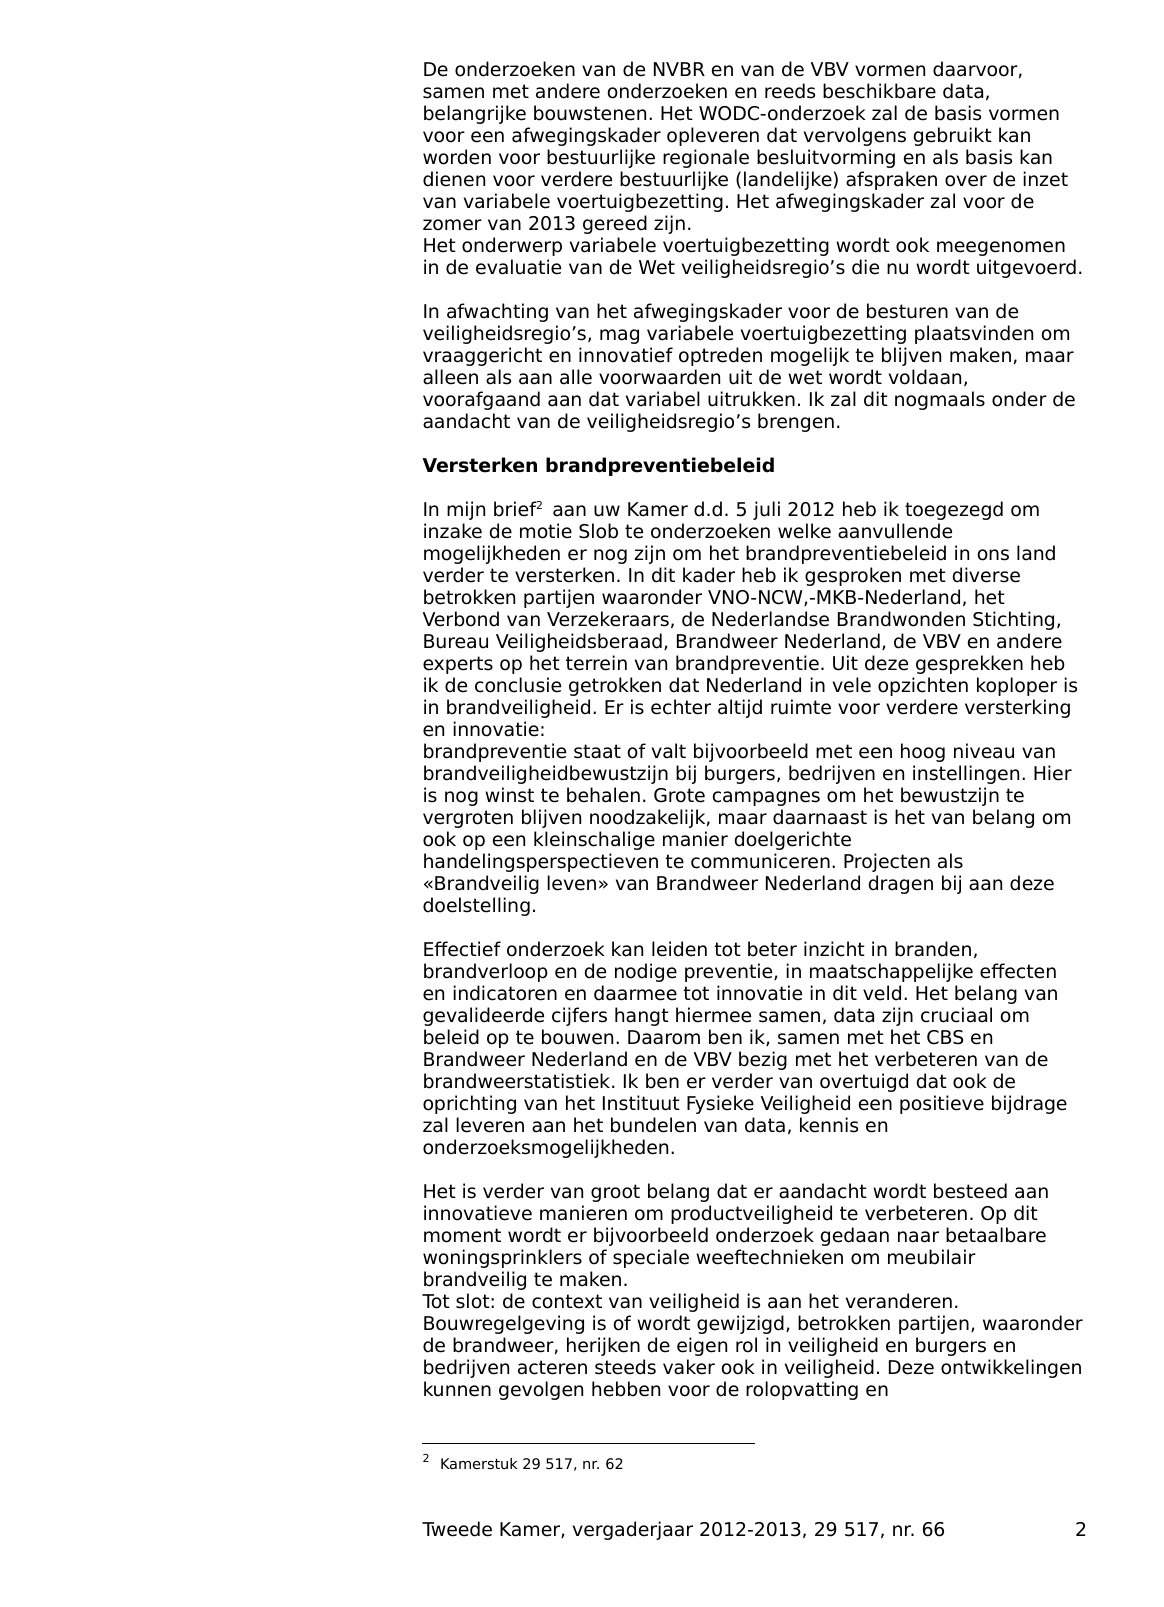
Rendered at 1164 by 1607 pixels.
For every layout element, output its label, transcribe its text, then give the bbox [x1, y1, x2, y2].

text brandpreventie staat of valt bijvoorbeeld met een hoog niveau van brandveiligheidbewustzijn bij burgers, bedrijven en instellingen. Hier is nog winst te behalen. Grote campagnes om het bewustzijn te vergroten blijven noodzakelijk, maar daarnaast is het van belang om ook op een kleinschalige manier doelgerichte handelingsperspectieven te communiceren. Projecten als «Brandveilig leven» van Brandweer Nederland dragen bij aan deze doelstelling. [422, 741, 1087, 917]
text De onderzoeken van de NVBR en van de VBV vormen daarvoor, samen met andere onderzoeken en reeds beschikbare data, belangrijke bouwstenen. Het WODC-onderzoek zal de basis vormen voor een afwegingskader opleveren dat vervolgens gebruikt kan worden voor bestuurlijke regionale besluitvorming en als basis kan dienen voor verdere bestuurlijke (landelijke) afspraken over de inzet van variabele voertuigbezetting. Het afwegingskader zal voor de zomer van 2013 gereed zijn. [422, 59, 1087, 235]
text Tot slot: de context van veiligheid is aan het veranderen. Bouwregelgeving is of wordt gewijzigd, betrokken partijen, waaronder de brandweer, herijken de eigen rol in veiligheid en burgers en bedrijven acteren steeds vaker ook in veiligheid. Deze ontwikkelingen kunnen gevolgen hebben voor de rolopvatting en [422, 1291, 1087, 1401]
subtitle Versterken brandpreventiebeleid [422, 455, 1087, 477]
text Het onderwerp variabele voertuigbezetting wordt ook meegenomen in de evaluatie van de Wet veiligheidsregio’s die nu wordt uitgevoerd. [422, 235, 1087, 279]
text Kamerstuk 29 517, nr. 62 [422, 1452, 1087, 1474]
text In mijn brief aan uw Kamer d.d. 5 juli 2012 heb ik toegezegd om inzake de motie Slob te onderzoeken welke aanvullende mogelijkheden er nog zijn om het brandpreventiebeleid in ons land verder te versterken. In dit kader heb ik gesproken met diverse betrokken partijen waaronder VNO-NCW,-MKB-Nederland, het Verbond van Verzekeraars, de Nederlandse Brandwonden Stichting, Bureau Veiligheidsberaad, Brandweer Nederland, de VBV en andere experts op het terrein van brandpreventie. Uit deze gesprekken heb ik de conclusie getrokken dat Nederland in vele opzichten koploper is in brandveiligheid. Er is echter altijd ruimte voor verdere versterking en innovatie: [422, 499, 1087, 741]
text Effectief onderzoek kan leiden tot beter inzicht in branden, brandverloop en de nodige preventie, in maatschappelijke effecten en indicatoren en daarmee tot innovatie in dit veld. Het belang van gevalideerde cijfers hangt hiermee samen, data zijn cruciaal om beleid op te bouwen. Daarom ben ik, samen met het CBS en Brandweer Nederland en de VBV bezig met het verbeteren van de brandweerstatistiek. Ik ben er verder van overtuigd dat ook de oprichting van het Instituut Fysieke Veiligheid een positieve bijdrage zal leveren aan het bundelen van data, kennis en onderzoeksmogelijkheden. [422, 939, 1087, 1159]
text Het is verder van groot belang dat er aandacht wordt besteed aan innovatieve manieren om productveiligheid te verbeteren. Op dit moment wordt er bijvoorbeeld onderzoek gedaan naar betaalbare woningsprinklers of speciale weeftechnieken om meubilair brandveilig te maken. [422, 1181, 1087, 1291]
text In afwachting van het afwegingskader voor de besturen van de veiligheidsregio’s, mag variabele voertuigbezetting plaatsvinden om vraaggericht en innovatief optreden mogelijk te blijven maken, maar alleen als aan alle voorwaarden uit de wet wordt voldaan, voorafgaand aan dat variabel uitrukken. Ik zal dit nogmaals onder de aandacht van de veiligheidsregio’s brengen. [422, 301, 1087, 433]
